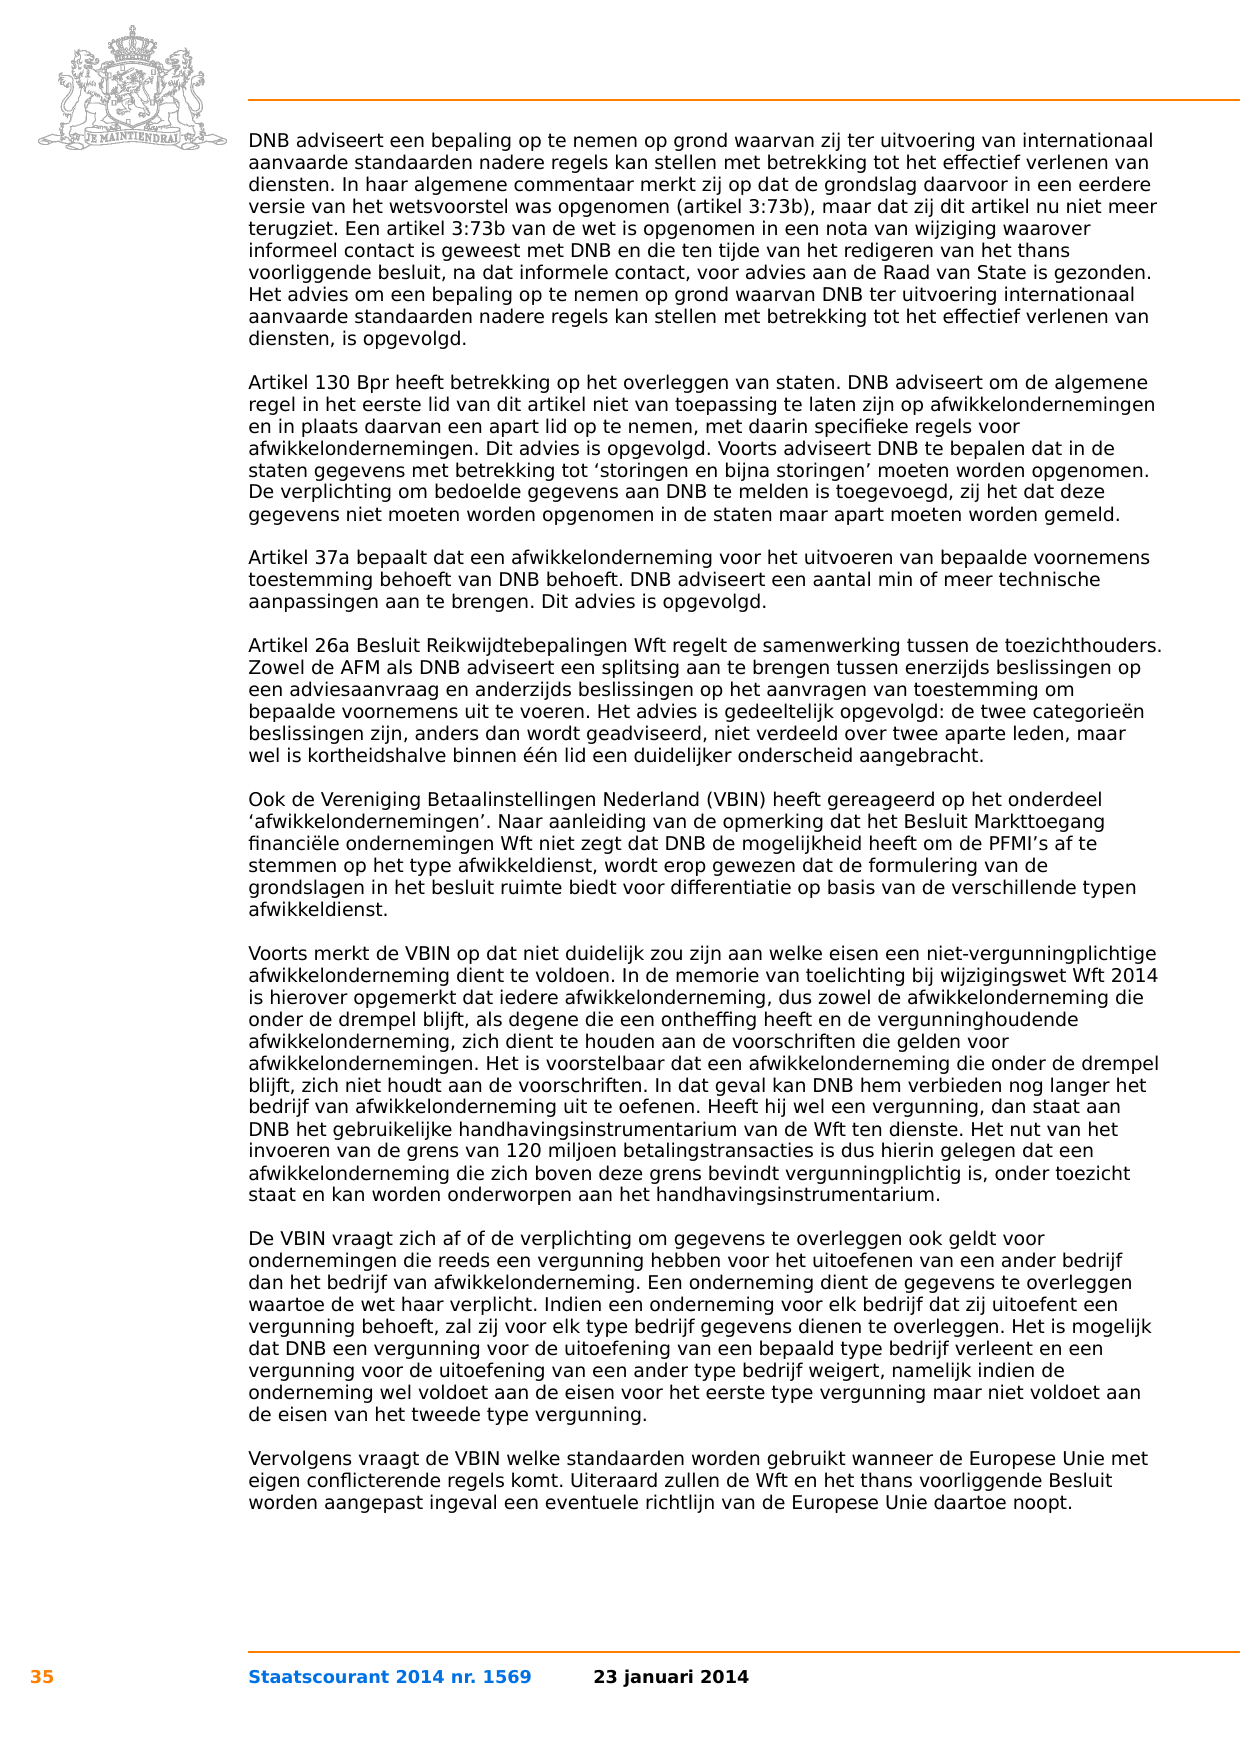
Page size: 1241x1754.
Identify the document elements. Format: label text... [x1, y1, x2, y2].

text DNB adviseert een bepaling op te nemen op grond waarvan zij ter uitvoering van internationaal aanvaarde standaarden nadere regels kan stellen met betrekking tot het effectief verlenen van diensten. In haar algemene commentaar merkt zij op dat de grondslag daarvoor in een eerdere versie van het wetsvoorstel was opgenomen (artikel 3:73b), maar dat zij dit artikel nu niet meer terugziet. Een artikel 3:73b van de wet is opgenomen in een nota van wijziging waarover informeel contact is geweest met DNB en die ten tijde van het redigeren van het thans voorliggende besluit, na dat informele contact, voor advies aan de Raad van State is gezonden. Het advies om een bepaling op te nemen op grond waarvan DNB ter uitvoering internationaal aanvaarde standaarden nadere regels kan stellen met betrekking tot het effectief verlenen van diensten, is opgevolgd. [248, 130, 1163, 350]
text Artikel 130 Bpr heeft betrekking op het overleggen van staten. DNB adviseert om de algemene regel in het eerste lid van dit artikel niet van toepassing te laten zijn op afwikkelondernemingen en in plaats daarvan een apart lid op te nemen, met daarin specifieke regels voor afwikkelondernemingen. Dit advies is opgevolgd. Voorts adviseert DNB te bepalen dat in de staten gegevens met betrekking tot ‘storingen en bijna storingen’ moeten worden opgenomen. De verplichting om bedoelde gegevens aan DNB te melden is toegevoegd, zij het dat deze gegevens niet moeten worden opgenomen in de staten maar apart moeten worden gemeld. [248, 372, 1163, 525]
text Artikel 37a bepaalt dat een afwikkelonderneming voor het uitvoeren van bepaalde voornemens toestemming behoeft van DNB behoeft. DNB adviseert een aantal min of meer technische aanpassingen aan te brengen. Dit advies is opgevolgd. [248, 547, 1163, 613]
text Artikel 26a Besluit Reikwijdtebepalingen Wft regelt de samenwerking tussen de toezichthouders. Zowel de AFM als DNB adviseert een splitsing aan te brengen tussen enerzijds beslissingen op een adviesaanvraag en anderzijds beslissingen op het aanvragen van toestemming om bepaalde voornemens uit te voeren. Het advies is gedeeltelijk opgevolgd: de twee categorieën beslissingen zijn, anders dan wordt geadviseerd, niet verdeeld over twee aparte leden, maar wel is kortheidshalve binnen één lid een duidelijker onderscheid aangebracht. [248, 635, 1163, 767]
text Ook de Vereniging Betaalinstellingen Nederland (VBIN) heeft gereageerd op het onderdeel ‘afwikkelondernemingen’. Naar aanleiding van de opmerking dat het Besluit Markttoegang financiële ondernemingen Wft niet zegt dat DNB de mogelijkheid heeft om de PFMI’s af te stemmen op het type afwikkeldienst, wordt erop gewezen dat de formulering van de grondslagen in het besluit ruimte biedt voor differentiatie op basis van de verschillende typen afwikkeldienst. [248, 789, 1163, 921]
picture [38, 25, 227, 150]
text Vervolgens vraagt de VBIN welke standaarden worden gebruikt wanneer de Europese Unie met eigen conflicterende regels komt. Uiteraard zullen de Wft en het thans voorliggende Besluit worden aangepast ingeval een eventuele richtlijn van de Europese Unie daartoe noopt. [248, 1448, 1163, 1514]
text Voorts merkt de VBIN op dat niet duidelijk zou zijn aan welke eisen een niet-vergunningplichtige afwikkelonderneming dient te voldoen. In de memorie van toelichting bij wijzigingswet Wft 2014 is hierover opgemerkt dat iedere afwikkelonderneming, dus zowel de afwikkelonderneming die onder de drempel blijft, als degene die een ontheffing heeft en de vergunninghoudende afwikkelonderneming, zich dient te houden aan de voorschriften die gelden voor afwikkelondernemingen. Het is voorstelbaar dat een afwikkelonderneming die onder de drempel blijft, zich niet houdt aan de voorschriften. In dat geval kan DNB hem verbieden nog langer het bedrijf van afwikkelonderneming uit te oefenen. Heeft hij wel een vergunning, dan staat aan DNB het gebruikelijke handhavingsinstrumentarium van de Wft ten dienste. Het nut van het invoeren van de grens van 120 miljoen betalingstransacties is dus hierin gelegen dat een afwikkelonderneming die zich boven deze grens bevindt vergunningplichtig is, onder toezicht staat en kan worden onderworpen aan het handhavingsinstrumentarium. [248, 943, 1163, 1206]
text De VBIN vraagt zich af of de verplichting om gegevens te overleggen ook geldt voor ondernemingen die reeds een vergunning hebben voor het uitoefenen van een ander bedrijf dan het bedrijf van afwikkelonderneming. Een onderneming dient de gegevens te overleggen waartoe de wet haar verplicht. Indien een onderneming voor elk bedrijf dat zij uitoefent een vergunning behoeft, zal zij voor elk type bedrijf gegevens dienen te overleggen. Het is mogelijk dat DNB een vergunning voor de uitoefening van een bepaald type bedrijf verleent en een vergunning voor de uitoefening van een ander type bedrijf weigert, namelijk indien de onderneming wel voldoet aan de eisen voor het eerste type vergunning maar niet voldoet aan de eisen van het tweede type vergunning. [248, 1228, 1163, 1426]
